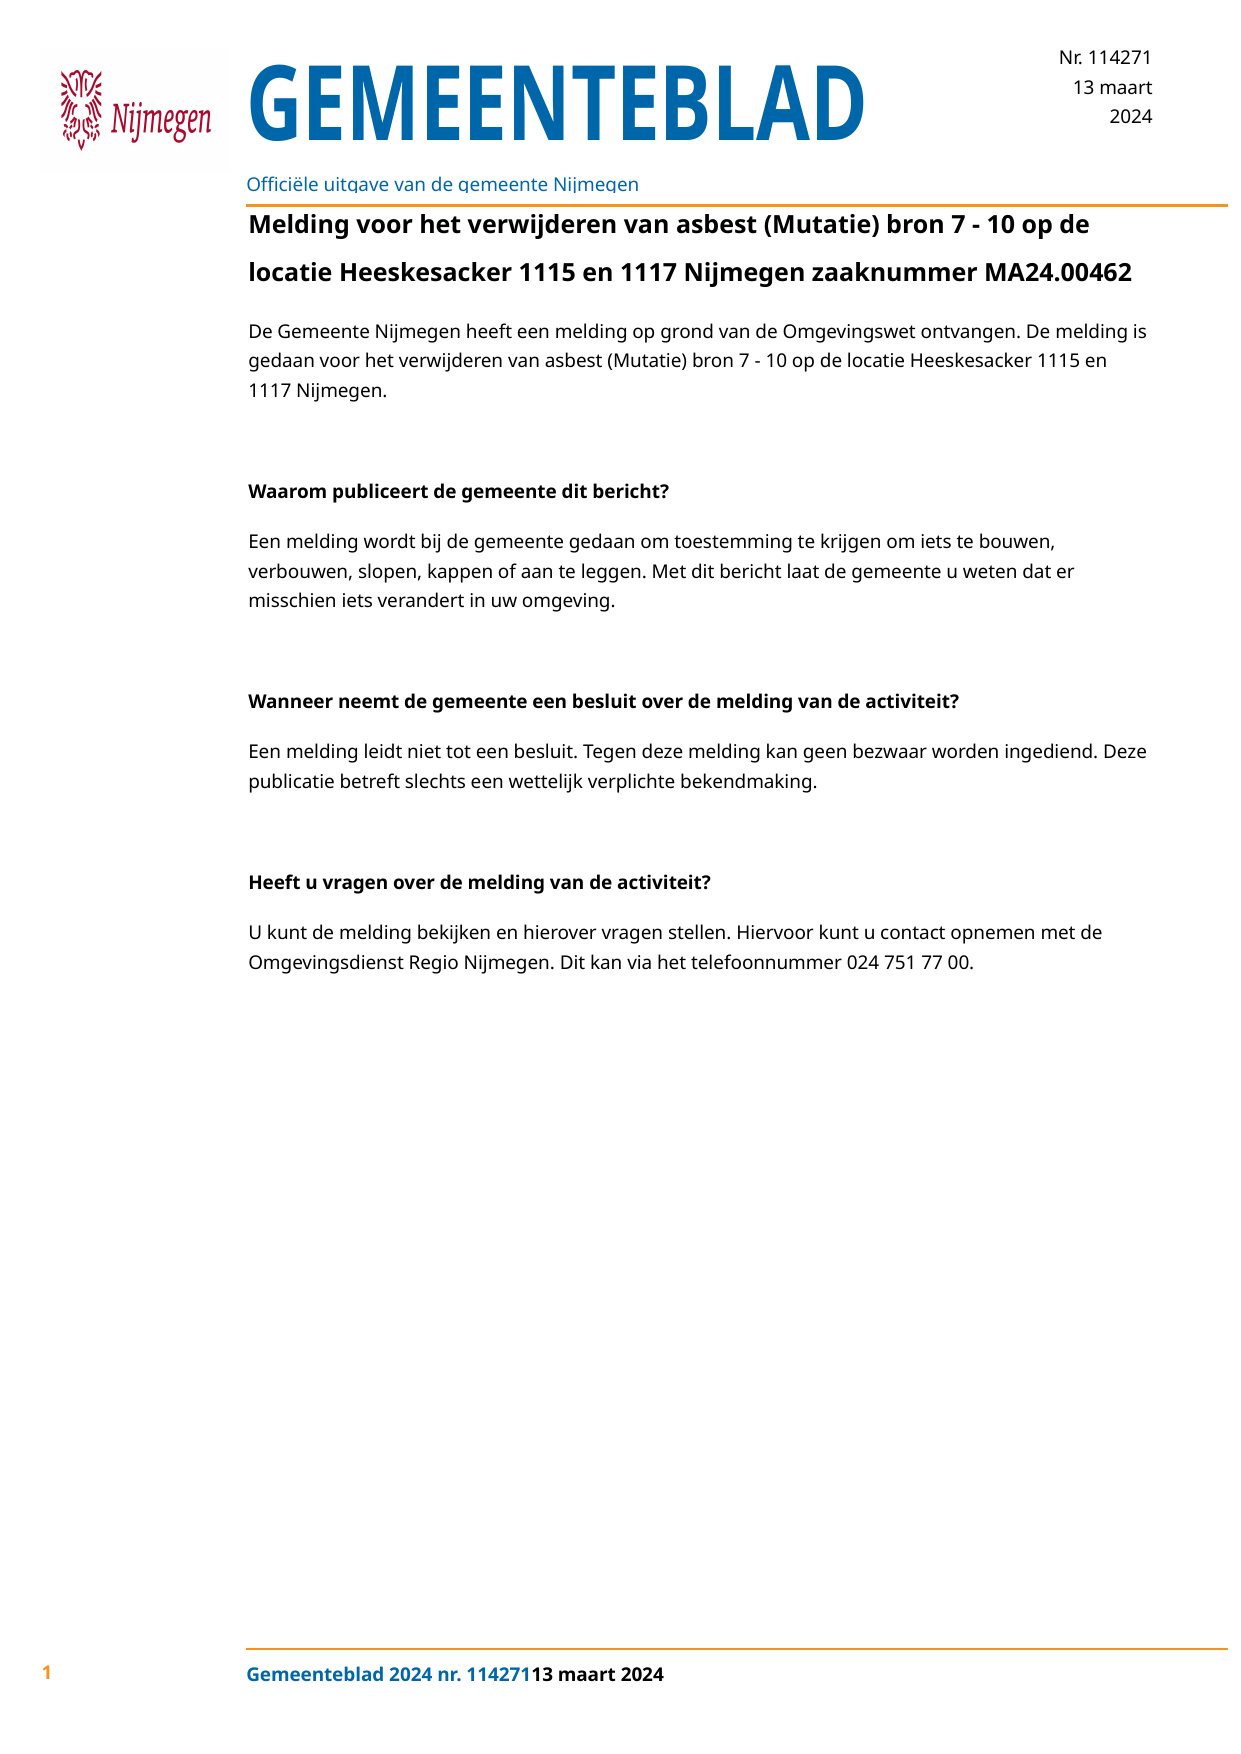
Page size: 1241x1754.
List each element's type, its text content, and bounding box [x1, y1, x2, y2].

text Een melding wordt bij de gemeente gedaan om toestemming te krijgen om iets te bouwen, verbouwen, slopen, kappen of aan te leggen. Met dit bericht laat de gemeente u weten dat er misschien iets verandert in uw omgeving. [248, 528, 1152, 613]
text Een melding leidt niet tot een besluit. Tegen deze melding kan geen bezwaar worden ingediend. Deze publicatie betreft slechts een wettelijk verplichte bekendmaking. [248, 739, 1152, 794]
text Waarom publiceert de gemeente dit bericht? [248, 478, 1152, 504]
text Wanneer neemt de gemeente een besluit over de melding van de activiteit? [248, 688, 1152, 714]
text Melding voor het verwijderen van asbest (Mutatie) bron 7 - 10 op de locatie Heeskesacker 1115 en 1117 Nijmegen zaaknummer MA24.00462 [248, 207, 1152, 288]
text De Gemeente Nijmegen heeft een melding op grond van de Omgevingswet ontvangen. De melding is gedaan voor het verwijderen van asbest (Mutatie) bron 7 - 10 op de locatie Heeskesacker 1115 en 1117 Nijmegen. [248, 318, 1152, 403]
text U kunt de melding bekijken en hierover vragen stellen. Hiervoor kunt u contact opnemen met de Omgevingsdienst Regio Nijmegen. Dit kan via het telefoonnummer 024 751 77 00. [248, 919, 1152, 975]
text Heeft u vragen over de melding van de activiteit? [248, 869, 1152, 895]
picture [41, 47, 231, 172]
